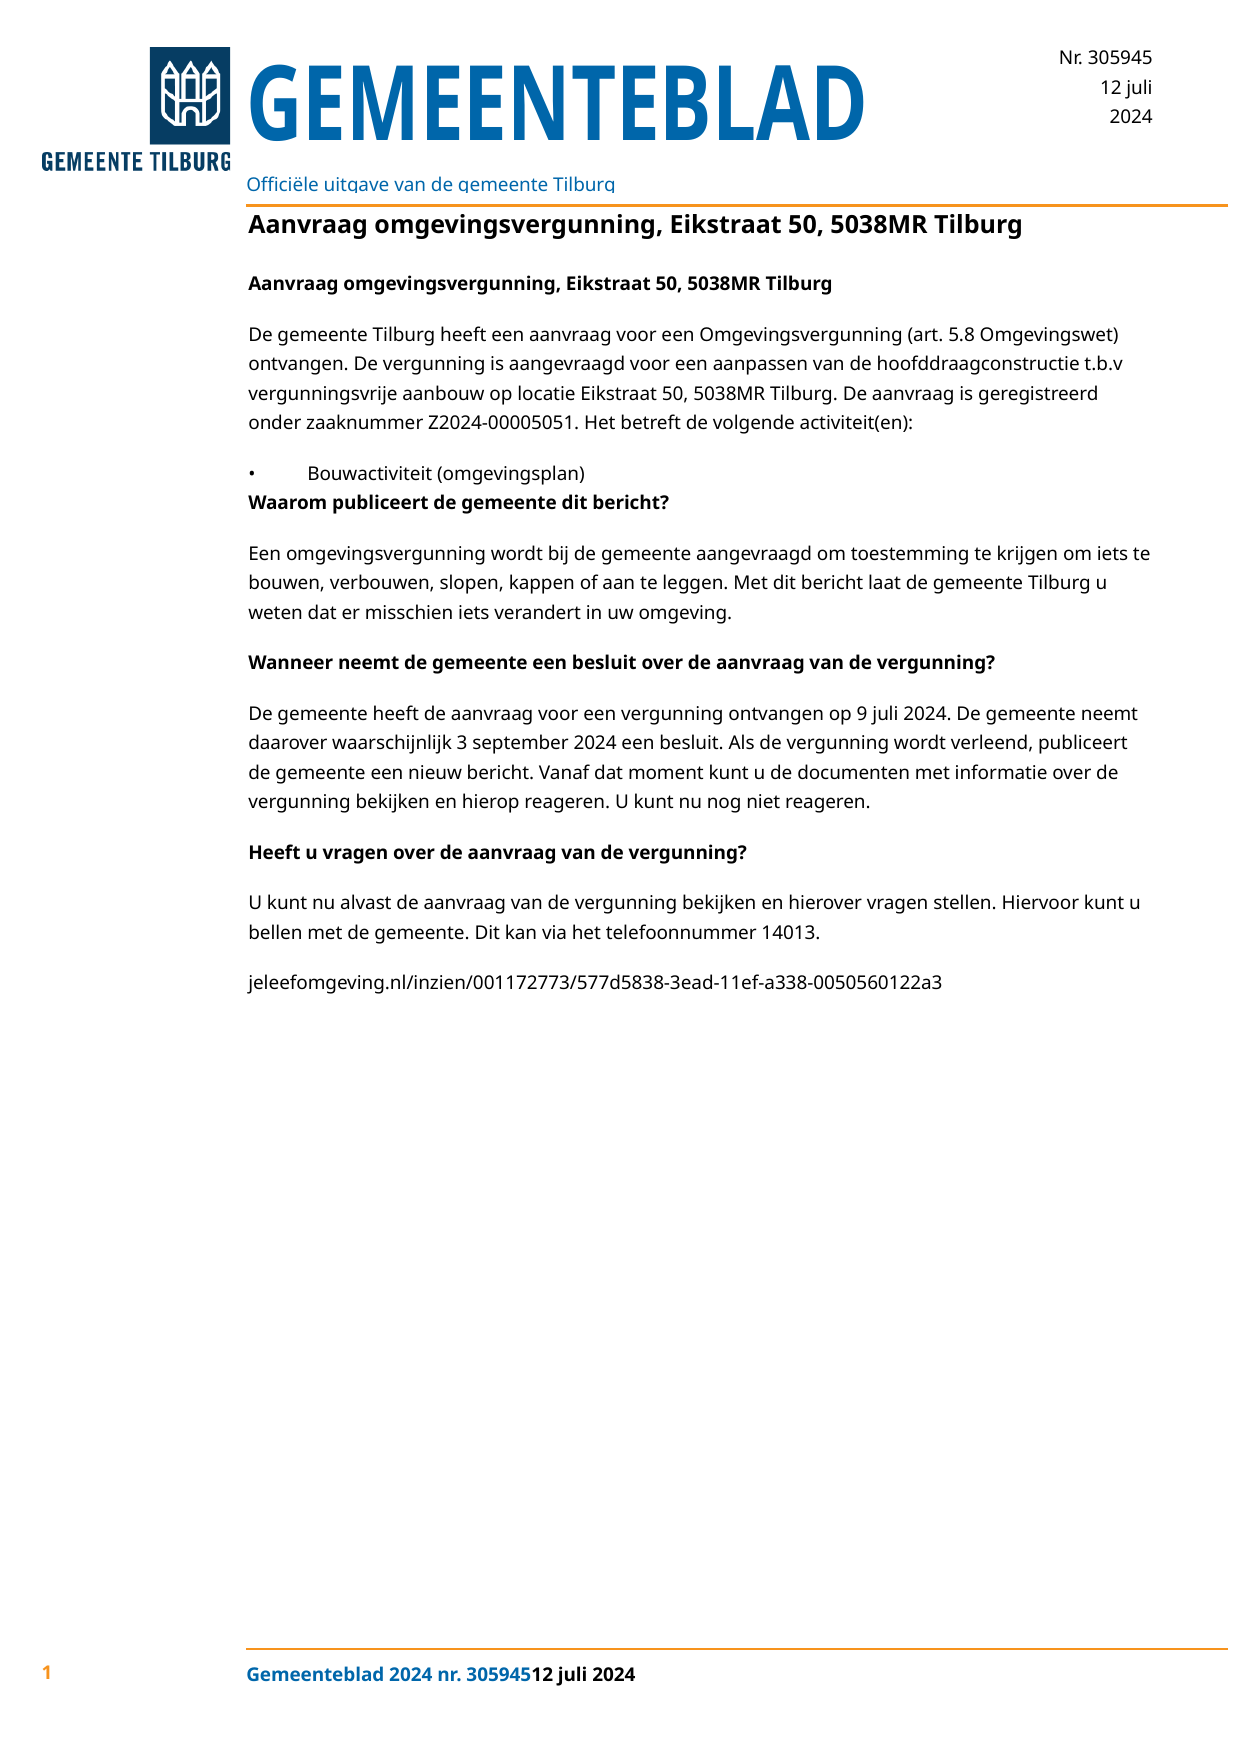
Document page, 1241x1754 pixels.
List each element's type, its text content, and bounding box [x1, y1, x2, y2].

text jeleefomgeving.nl/inzien/001172773/577d5838-3ead-11ef-a338-0050560122a3 [248, 969, 1152, 995]
text Een omgevingsvergunning wordt bij de gemeente aangevraagd om toestemming te krijgen om iets te bouwen, verbouwen, slopen, kappen of aan te leggen. Met dit bericht laat de gemeente Tilburg u weten dat er misschien iets verandert in uw omgeving. [248, 540, 1152, 625]
text De gemeente heeft de aanvraag voor een vergunning ontvangen op 9 juli 2024. De gemeente neemt daarover waarschijnlijk 3 september 2024 een besluit. Als de vergunning wordt verleend, publiceert de gemeente een nieuw bericht. Vanaf dat moment kunt u de documenten met informatie over de vergunning bekijken en hierop reageren. U kunt nu nog niet reageren. [248, 700, 1152, 814]
text Aanvraag omgevingsvergunning, Eikstraat 50, 5038MR Tilburg [248, 270, 1152, 296]
text U kunt nu alvast de aanvraag van de vergunning bekijken en hierover vragen stellen. Hiervoor kunt u bellen met de gemeente. Dit kan via het telefoonnummer 14013. [248, 889, 1152, 945]
text Wanneer neemt de gemeente een besluit over de aanvraag van de vergunning? [248, 649, 1152, 675]
text Aanvraag omgevingsvergunning, Eikstraat 50, 5038MR Tilburg [248, 207, 1152, 241]
list Bouwactiviteit (omgevingsplan) [248, 460, 1152, 486]
picture [41, 47, 231, 172]
text Waarom publiceert de gemeente dit bericht? [248, 489, 1152, 515]
text De gemeente Tilburg heeft een aanvraag voor een Omgevingsvergunning (art. 5.8 Omgevingswet) ontvangen. De vergunning is aangevraagd voor een aanpassen van de hoofddraagconstructie t.b.v vergunningsvrije aanbouw op locatie Eikstraat 50, 5038MR Tilburg. De aanvraag is geregistreerd onder zaaknummer Z2024-00005051. Het betreft de volgende activiteit(en): [248, 321, 1152, 435]
text Heeft u vragen over de aanvraag van de vergunning? [248, 839, 1152, 865]
